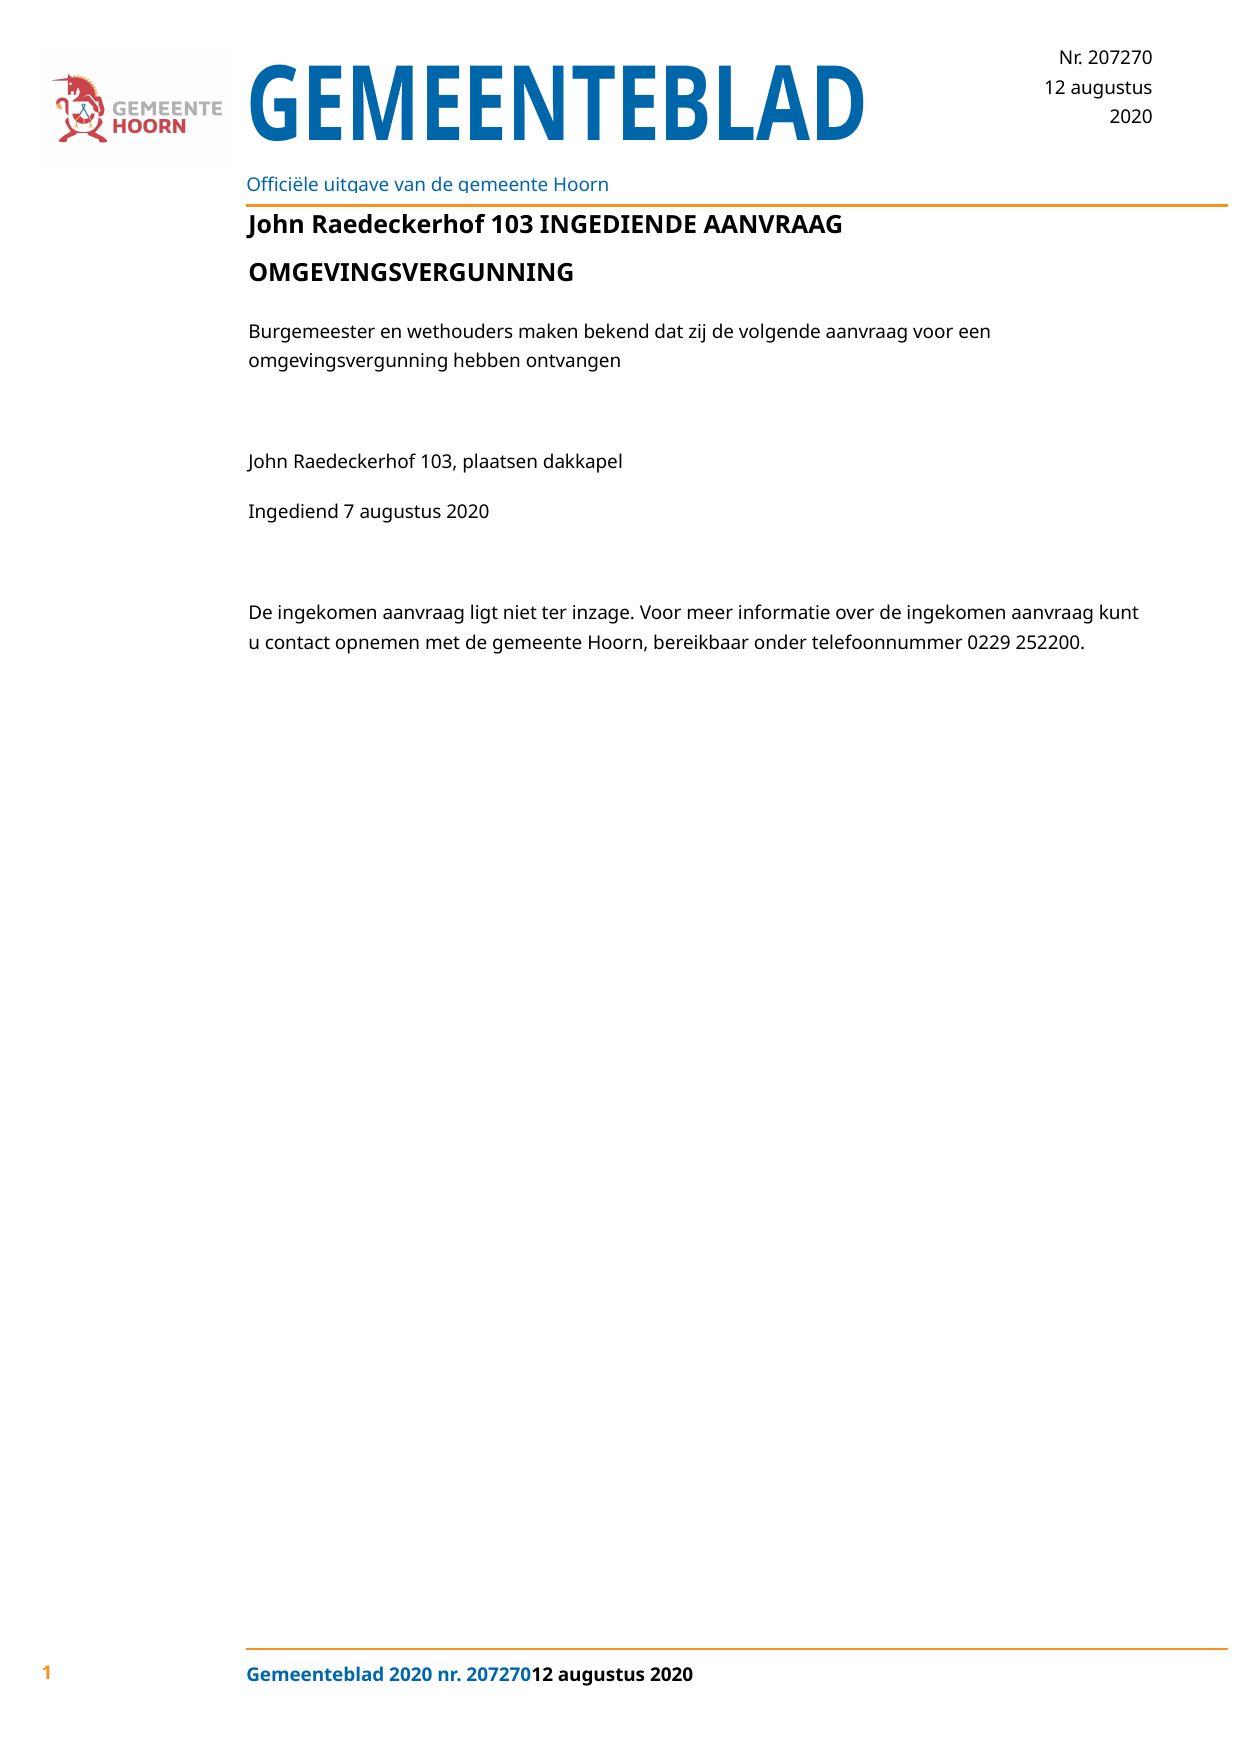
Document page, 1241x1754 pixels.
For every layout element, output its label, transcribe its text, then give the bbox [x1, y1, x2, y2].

picture [41, 47, 231, 172]
text De ingekomen aanvraag ligt niet ter inzage. Voor meer informatie over de ingekomen aanvraag kunt u contact opnemen met de gemeente Hoorn, bereikbaar onder telefoonnummer 0229 252200. [248, 599, 1152, 655]
text Ingediend 7 augustus 2020 [248, 499, 1152, 524]
text John Raedeckerhof 103, plaatsen dakkapel [248, 448, 1152, 474]
text John Raedeckerhof 103 INGEDIENDE AANVRAAG OMGEVINGSVERGUNNING [248, 207, 1152, 288]
text Burgemeester en wethouders maken bekend dat zij de volgende aanvraag voor een omgevingsvergunning hebben ontvangen [248, 318, 1152, 373]
